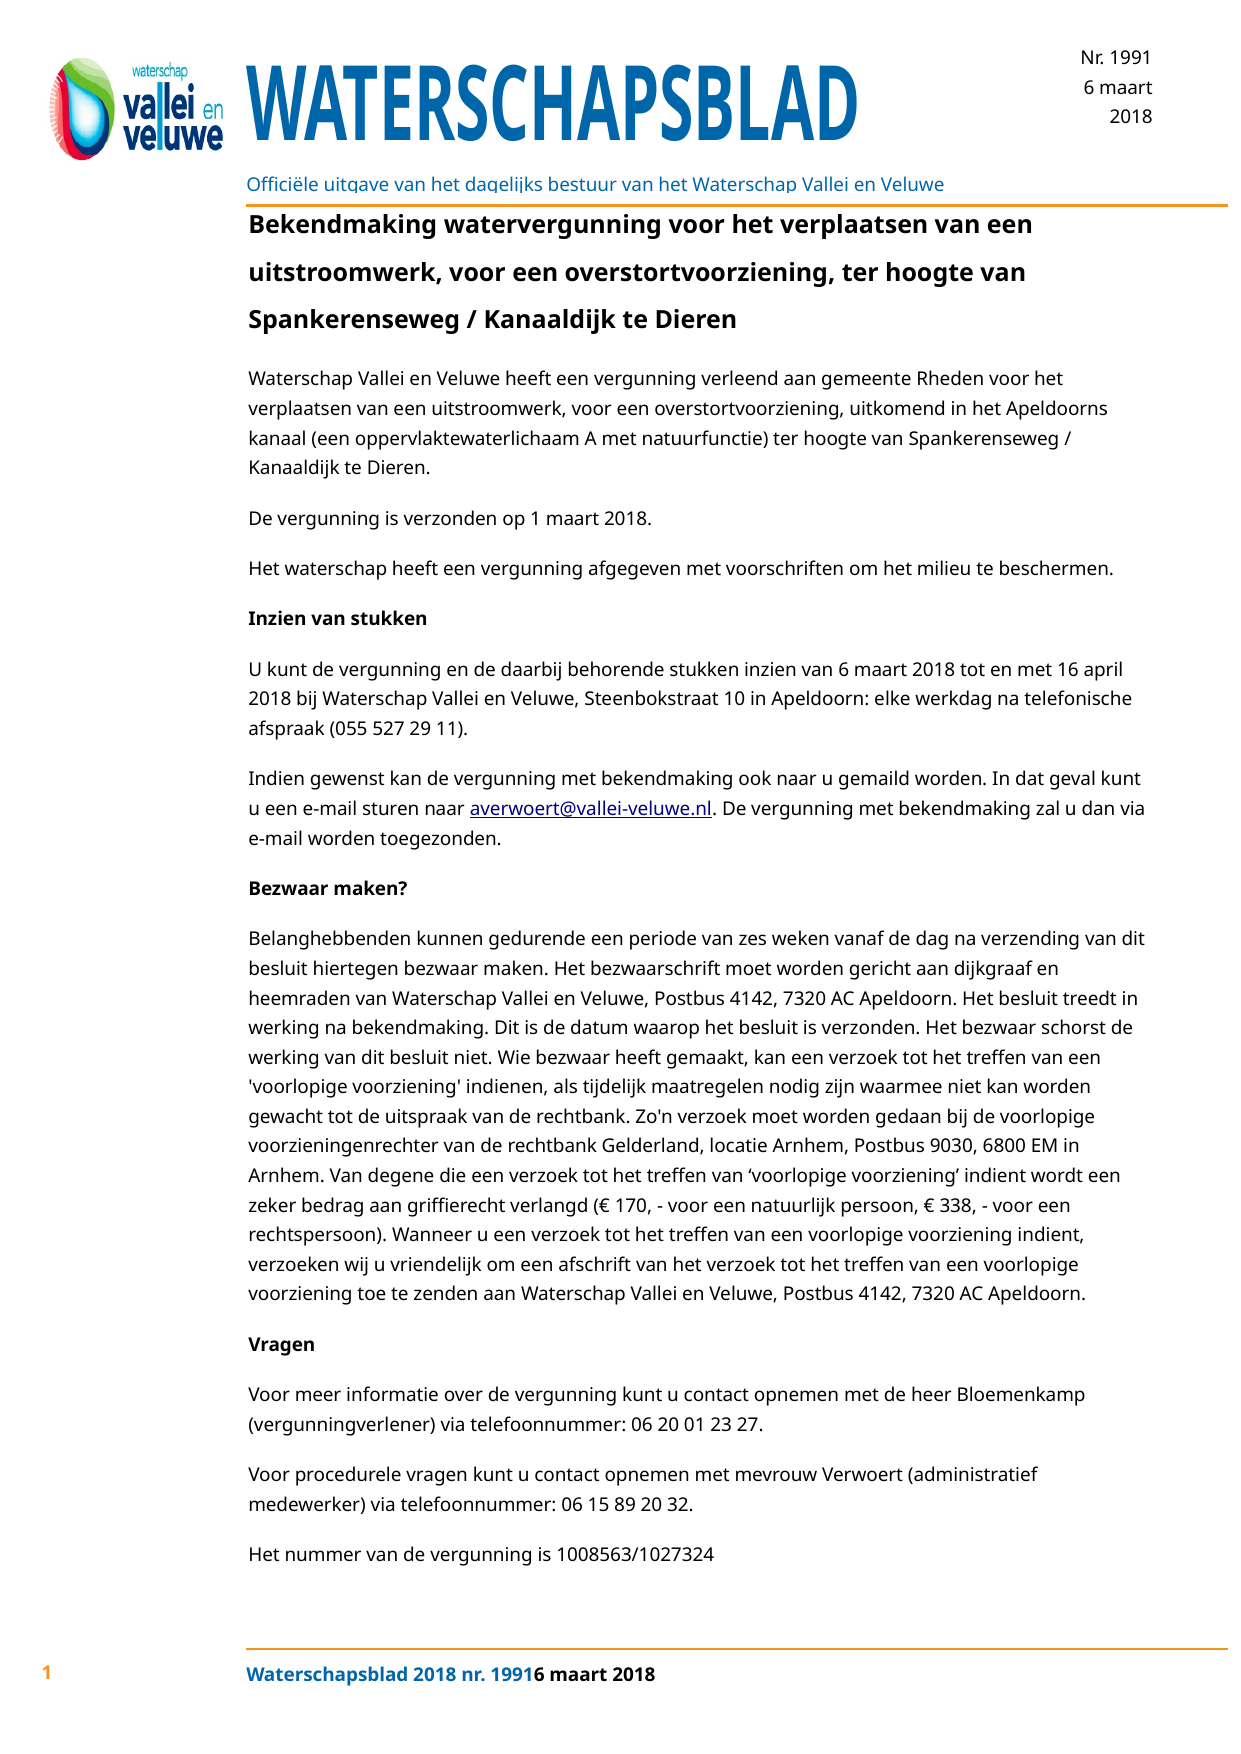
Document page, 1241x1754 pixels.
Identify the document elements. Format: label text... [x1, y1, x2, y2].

text U kunt de vergunning en de daarbij behorende stukken inzien van 6 maart 2018 tot en met 16 april 2018 bij Waterschap Vallei en Veluwe, Steenbokstraat 10 in Apeldoorn: elke werkdag na telefonische afspraak (055 527 29 11). [248, 656, 1152, 741]
text Bezwaar maken? [248, 875, 1152, 901]
text Vragen [248, 1331, 1152, 1357]
text Belanghebbenden kunnen gedurende een periode van zes weken vanaf de dag na verzending van dit besluit hiertegen bezwaar maken. Het bezwaarschrift moet worden gericht aan dijkgraaf en heemraden van Waterschap Vallei en Veluwe, Postbus 4142, 7320 AC Apeldoorn. Het besluit treedt in werking na bekendmaking. Dit is de datum waarop het besluit is verzonden. Het bezwaar schorst de werking van dit besluit niet. Wie bezwaar heeft gemaakt, kan een verzoek tot het treffen van een 'voorlopige voorziening' indienen, als tijdelijk maatregelen nodig zijn waarmee niet kan worden gewacht tot de uitspraak van de rechtbank. Zo'n verzoek moet worden gedaan bij de voorlopige voorzieningenrechter van de rechtbank Gelderland, locatie Arnhem, Postbus 9030, 6800 EM in Arnhem. Van degene die een verzoek tot het treffen van ‘voorlopige voorziening’ indient wordt een zeker bedrag aan griffierecht verlangd (€ 170, - voor een natuurlijk persoon, € 338, - voor een rechtspersoon). Wanneer u een verzoek tot het treffen van een voorlopige voorziening indient, verzoeken wij u vriendelijk om een afschrift van het verzoek tot het treffen van een voorlopige voorziening toe te zenden aan Waterschap Vallei en Veluwe, Postbus 4142, 7320 AC Apeldoorn. [248, 926, 1152, 1306]
text De vergunning is verzonden op 1 maart 2018. [248, 505, 1152, 530]
text Voor meer informatie over de vergunning kunt u contact opnemen met de heer Bloemenkamp (vergunningverlener) via telefoonnummer: 06 20 01 23 27. [248, 1381, 1152, 1437]
text Inzien van stukken [248, 606, 1152, 631]
text Bekendmaking watervergunning voor het verplaatsen van een uitstroomwerk, voor een overstortvoorziening, ter hoogte van Spankerenseweg / Kanaaldijk te Dieren [248, 207, 1152, 336]
text Indien gewenst kan de vergunning met bekendmaking ook naar u gemaild worden. In dat geval kunt u een e-mail sturen naar averwoert@vallei-veluwe.nl. De vergunning met bekendmaking zal u dan via e-mail worden toegezonden. [248, 766, 1152, 850]
text Het nummer van de vergunning is 1008563/1027324 [248, 1541, 1152, 1567]
text Het waterschap heeft een vergunning afgegeven met voorschriften om het milieu te beschermen. [248, 555, 1152, 581]
picture [41, 47, 231, 172]
text Waterschap Vallei en Veluwe heeft een vergunning verleend aan gemeente Rheden voor het verplaatsen van een uitstroomwerk, voor een overstortvoorziening, uitkomend in het Apeldoorns kanaal (een oppervlaktewaterlichaam A met natuurfunctie) ter hoogte van Spankerenseweg / Kanaaldijk te Dieren. [248, 366, 1152, 480]
text Voor procedurele vragen kunt u contact opnemen met mevrouw Verwoert (administratief medewerker) via telefoonnummer: 06 15 89 20 32. [248, 1461, 1152, 1517]
